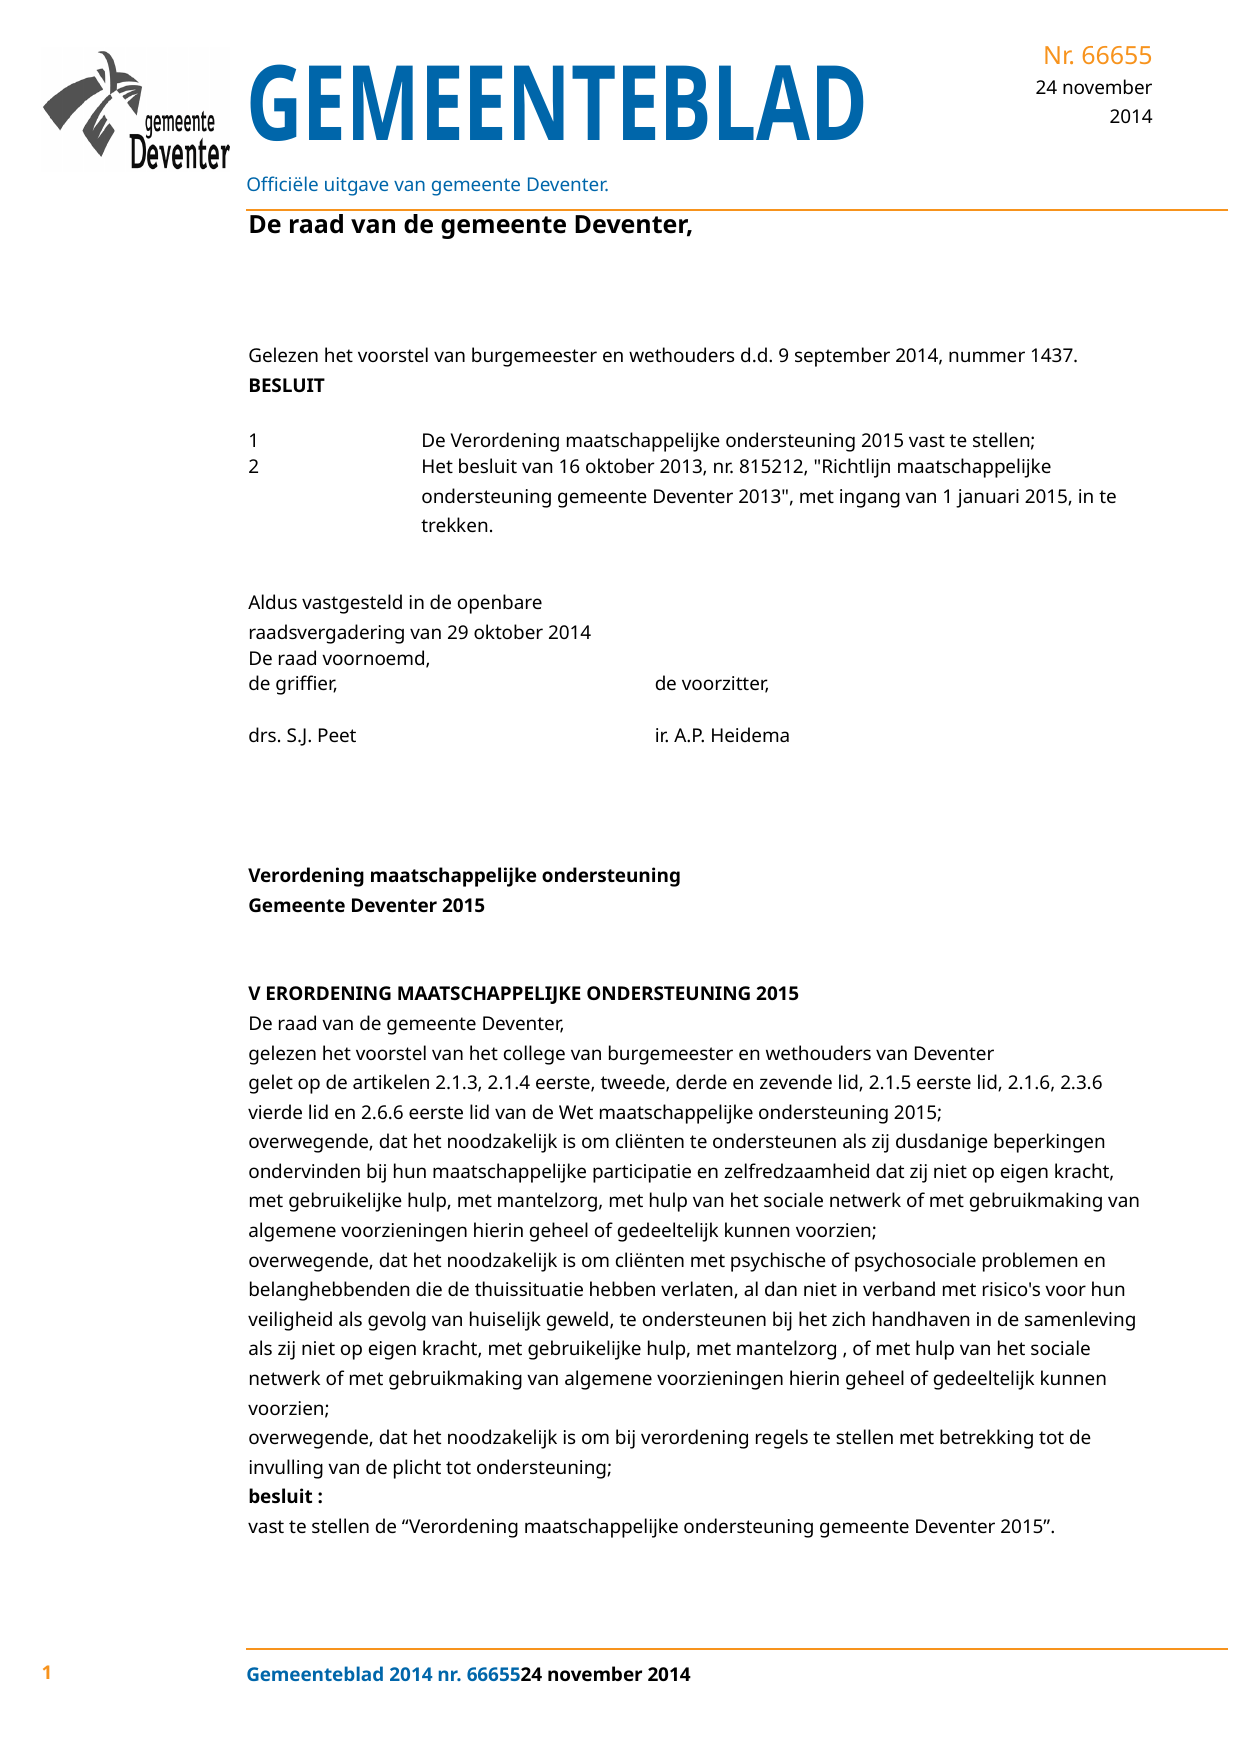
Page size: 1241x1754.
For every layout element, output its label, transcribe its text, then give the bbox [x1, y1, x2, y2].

text Gelezen het voorstel van burgemeester en wethouders d.d. 9 september 2014, nummer 1437. [248, 343, 1152, 368]
text Gemeente Deventer 2015 [248, 892, 1152, 918]
table_cell drs. S.J. Peet [248, 722, 654, 748]
table_header Aldus vastgesteld in de openbare raadsvergadering van 29 oktober 2014 [248, 590, 654, 645]
text besluit : [248, 1483, 1152, 1509]
table_cell ir. A.P. Heidema [655, 722, 1152, 748]
table_cell De raad voornoemd, [248, 645, 654, 671]
text overwegende, dat het noodzakelijk is om cliënten te ondersteunen als zij dusdanige beperkingen ondervinden bij hun maatschappelijke participatie en zelfredzaamheid dat zij niet op eigen kracht, met gebruikelijke hulp, met mantelzorg, met hulp van het sociale netwerk of met gebruikmaking van algemene voorzieningen hierin geheel of gedeeltelijk kunnen voorzien; [248, 1128, 1152, 1243]
table_header 1 [248, 428, 421, 453]
table_cell [248, 696, 654, 722]
text V ERORDENING MAATSCHAPPELIJKE ONDERSTEUNING 2015 [248, 981, 1152, 1006]
text gelezen het voorstel van het college van burgemeester en wethouders van Deventer [248, 1040, 1152, 1066]
table_cell de griffier, [248, 671, 654, 696]
text De raad van de gemeente Deventer, [248, 211, 1152, 241]
text overwegende, dat het noodzakelijk is om bij verordening regels te stellen met betrekking tot de invulling van de plicht tot ondersteuning; [248, 1424, 1152, 1480]
text De raad van de gemeente Deventer, [248, 1010, 1152, 1036]
text BESLUIT [248, 372, 1152, 398]
table_header De Verordening maatschappelijke ondersteuning 2015 vast te stellen; [421, 428, 1152, 453]
table_cell de voorzitter, [655, 671, 1152, 696]
picture [41, 47, 231, 172]
text vast te stellen de “Verordening maatschappelijke ondersteuning gemeente Deventer 2015”. [248, 1513, 1152, 1539]
text gelet op de artikelen 2.1.3, 2.1.4 eerste, tweede, derde en zevende lid, 2.1.5 eerste lid, 2.1.6, 2.3.6 vierde lid en 2.6.6 eerste lid van de Wet maatschappelijke ondersteuning 2015; [248, 1069, 1152, 1125]
table_cell 2 [248, 453, 421, 538]
text overwegende, dat het noodzakelijk is om cliënten met psychische of psychosociale problemen en belanghebbenden die de thuissituatie hebben verlaten, al dan niet in verband met risico's voor hun veiligheid als gevolg van huiselijk geweld, te ondersteunen bij het zich handhaven in de samenleving als zij niet op eigen kracht, met gebruikelijke hulp, met mantelzorg , of met hulp van het sociale netwerk of met gebruikmaking van algemene voorzieningen hierin geheel of gedeeltelijk kunnen voorzien; [248, 1247, 1152, 1421]
table_cell Het besluit van 16 oktober 2013, nr. 815212, "Richtlijn maatschappelijke ondersteuning gemeente Deventer 2013", met ingang van 1 januari 2015, in te trekken. [421, 453, 1152, 538]
text Verordening maatschappelijke ondersteuning [248, 862, 1152, 888]
